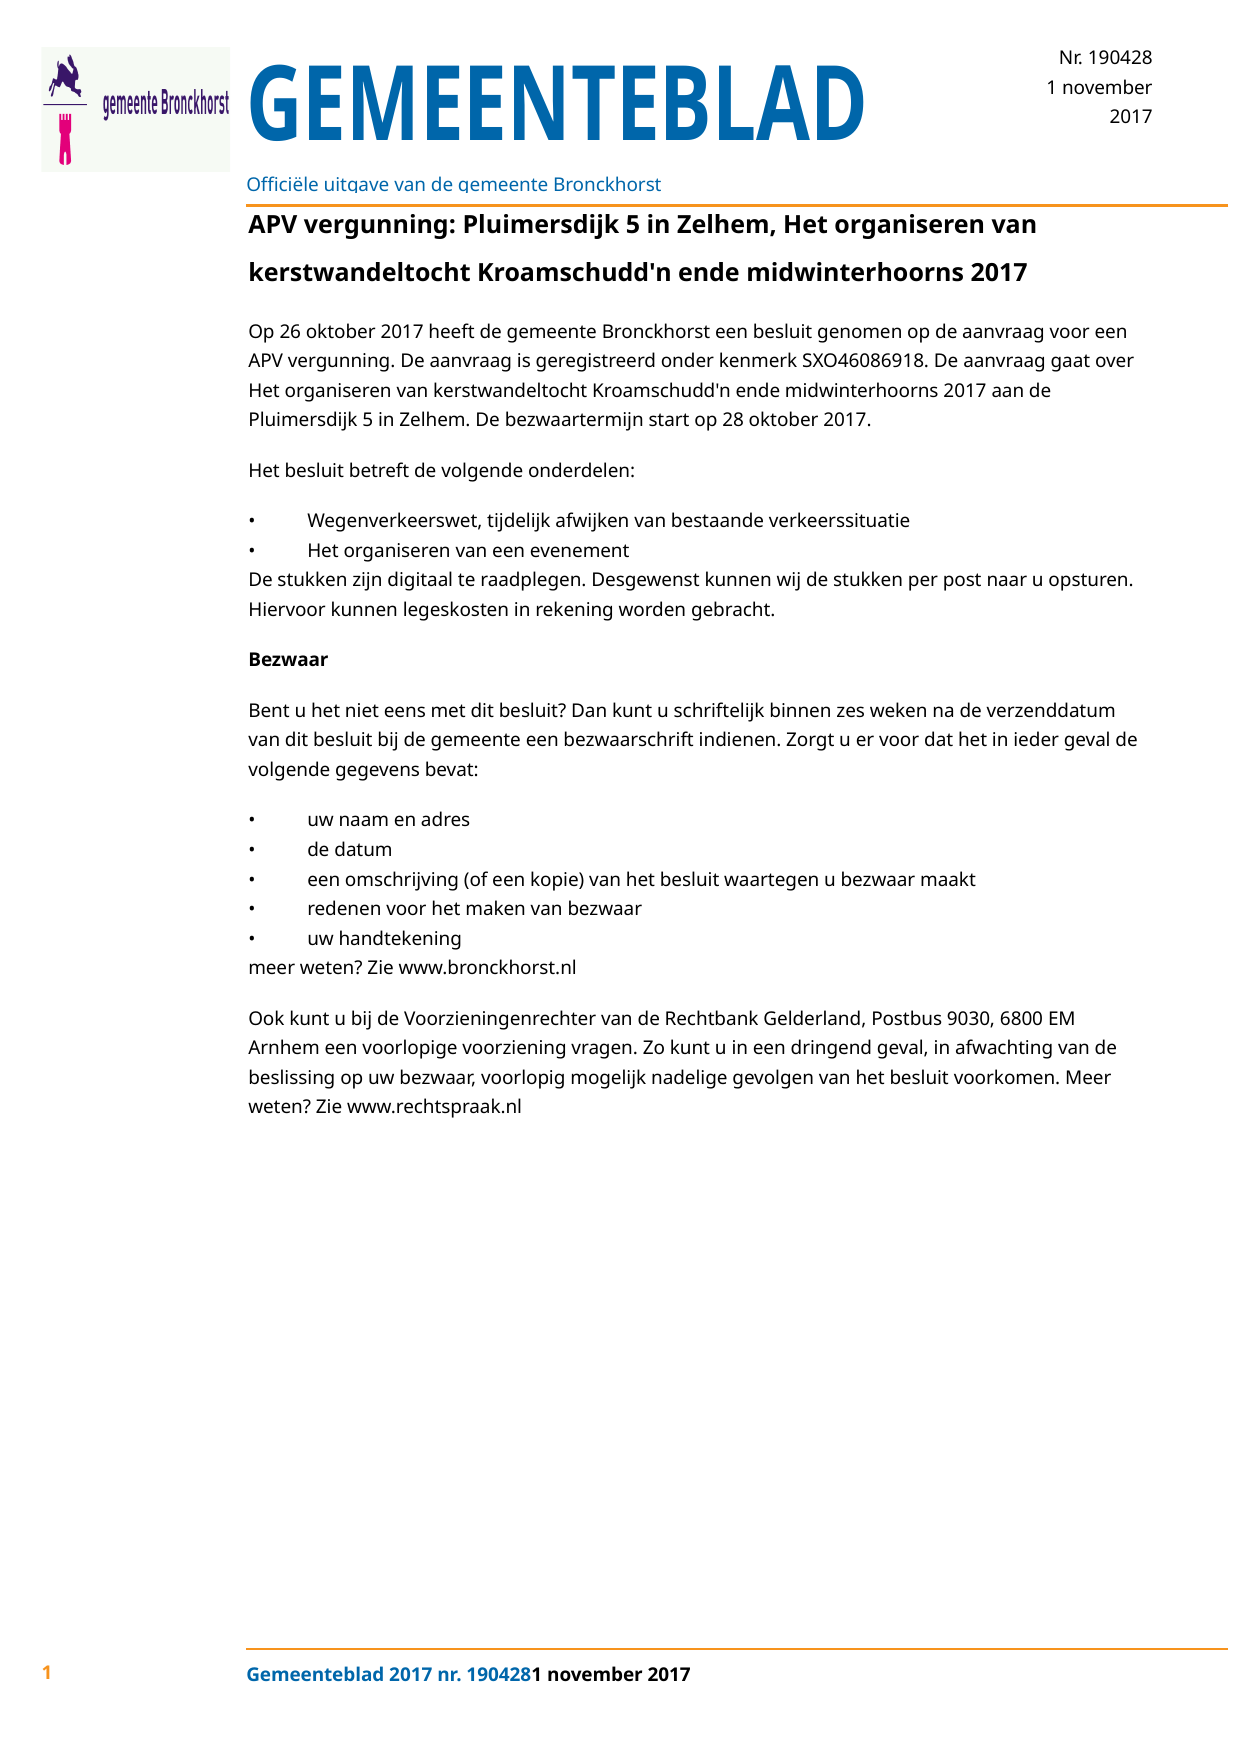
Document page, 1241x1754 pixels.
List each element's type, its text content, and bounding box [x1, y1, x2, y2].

text Bezwaar [248, 647, 1152, 672]
list een omschrijving (of een kopie) van het besluit waartegen u bezwaar maakt [248, 866, 1152, 892]
text meer weten? Zie www.bronckhorst.nl [248, 954, 1152, 980]
text Op 26 oktober 2017 heeft de gemeente Bronckhorst een besluit genomen op de aanvraag voor een APV vergunning. De aanvraag is geregistreerd onder kenmerk SXO46086918. De aanvraag gaat over Het organiseren van kerstwandeltocht Kroamschudd'n ende midwinterhoorns 2017 aan de Pluimersdijk 5 in Zelhem. De bezwaartermijn start op 28 oktober 2017. [248, 318, 1152, 432]
text APV vergunning: Pluimersdijk 5 in Zelhem, Het organiseren van kerstwandeltocht Kroamschudd'n ende midwinterhoorns 2017 [248, 207, 1152, 288]
list uw naam en adres [248, 807, 1152, 832]
list Wegenverkeerswet, tijdelijk afwijken van bestaande verkeerssituatie [248, 507, 1152, 533]
list de datum [248, 836, 1152, 862]
text Ook kunt u bij de Voorzieningenrechter van de Rechtbank Gelderland, Postbus 9030, 6800 EM Arnhem een voorlopige voorziening vragen. Zo kunt u in een dringend geval, in afwachting van de beslissing op uw bezwaar, voorlopig mogelijk nadelige gevolgen van het besluit voorkomen. Meer weten? Zie www.rechtspraak.nl [248, 1005, 1152, 1119]
picture [41, 47, 231, 172]
list uw handtekening [248, 925, 1152, 951]
text Bent u het niet eens met dit besluit? Dan kunt u schriftelijk binnen zes weken na de verzenddatum van dit besluit bij de gemeente een bezwaarschrift indienen. Zorgt u er voor dat het in ieder geval de volgende gegevens bevat: [248, 697, 1152, 782]
list Het organiseren van een evenement [248, 537, 1152, 563]
text Het besluit betreft de volgende onderdelen: [248, 457, 1152, 483]
list redenen voor het maken van bezwaar [248, 895, 1152, 921]
text De stukken zijn digitaal te raadplegen. Desgewenst kunnen wij de stukken per post naar u opsturen. Hiervoor kunnen legeskosten in rekening worden gebracht. [248, 567, 1152, 622]
